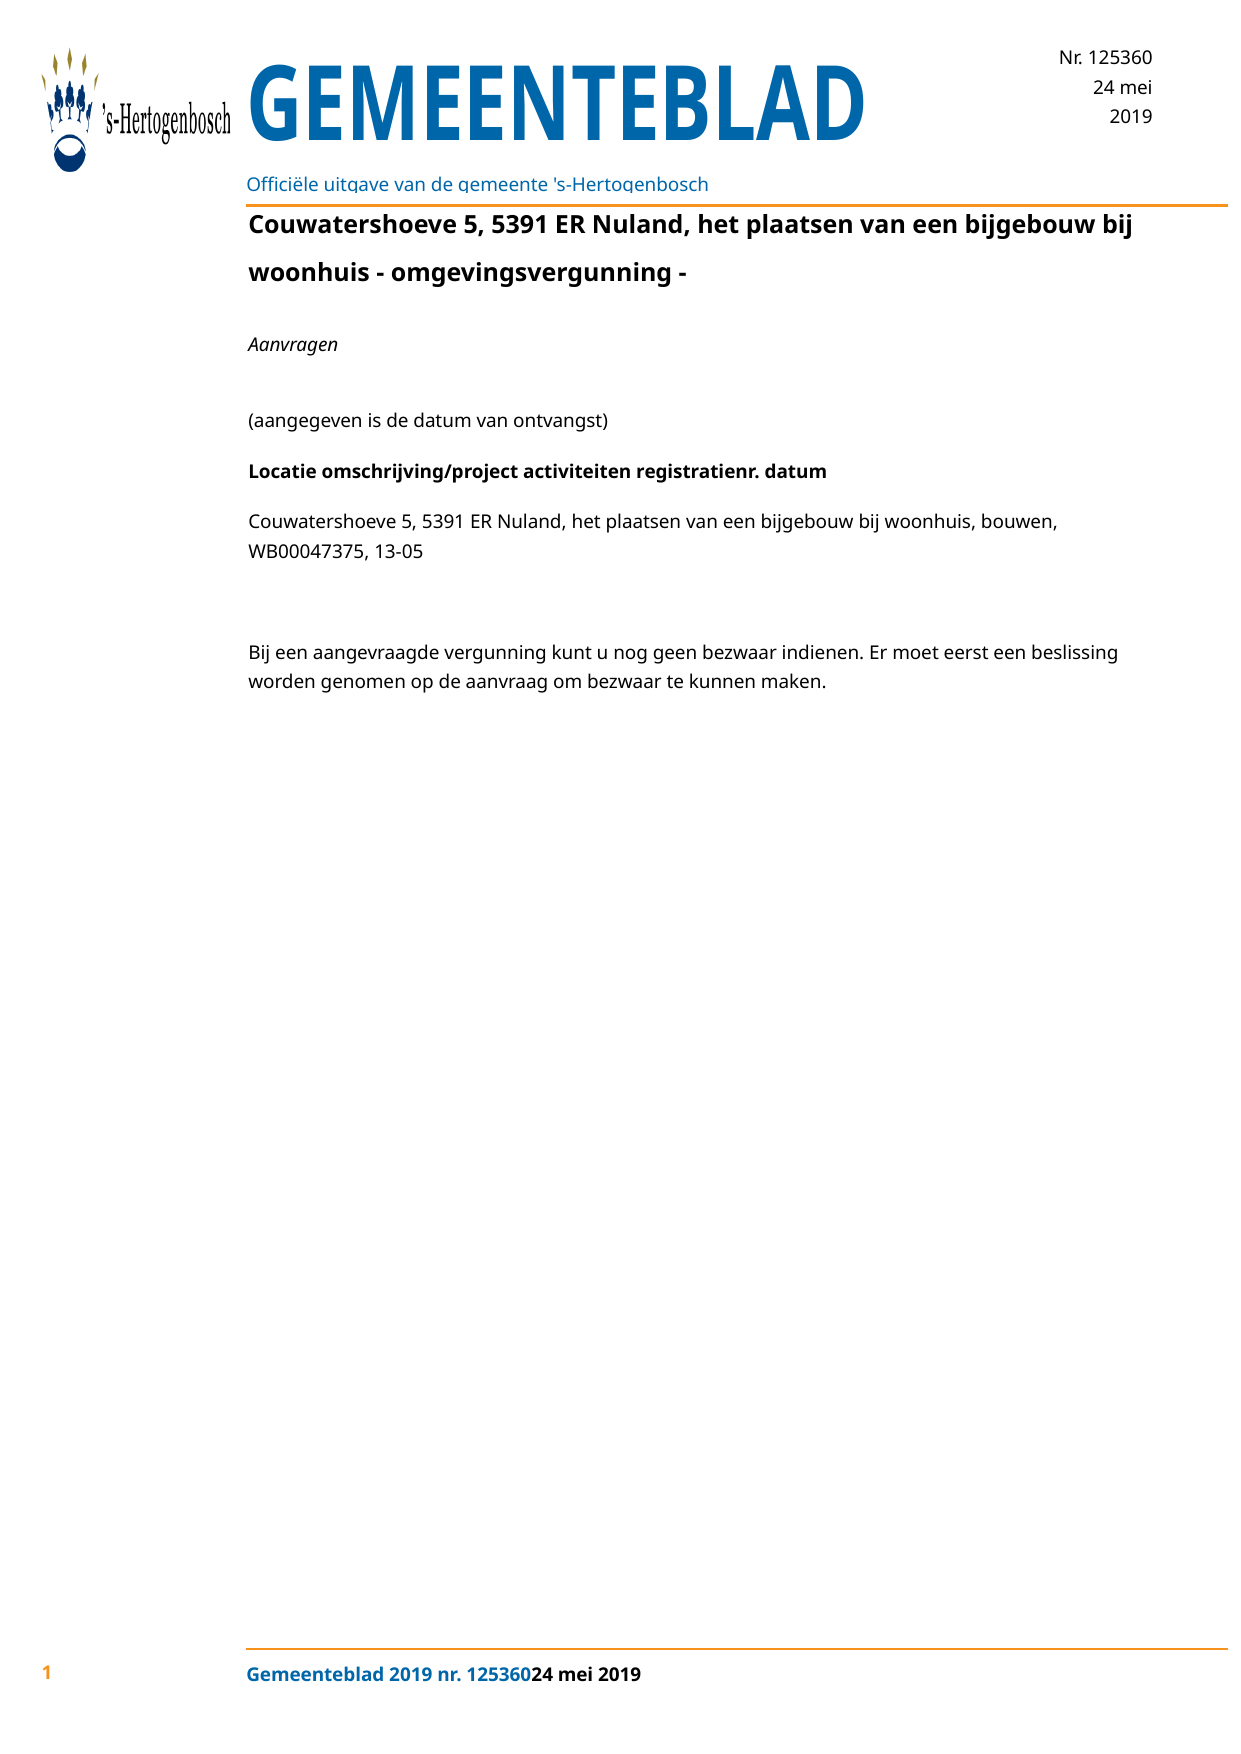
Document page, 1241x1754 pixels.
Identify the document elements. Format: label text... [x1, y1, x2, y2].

text (aangegeven is de datum van ontvangst) [248, 408, 1152, 433]
text Locatie omschrijving/project activiteiten registratienr. datum [248, 458, 1152, 484]
text Couwatershoeve 5, 5391 ER Nuland, het plaatsen van een bijgebouw bij woonhuis, bouwen, WB00047375, 13-05 [248, 508, 1152, 564]
text Bij een aangevraagde vergunning kunt u nog geen bezwaar indienen. Er moet eerst een beslissing worden genomen op de aanvraag om bezwaar te kunnen maken. [248, 639, 1152, 694]
text Aanvragen [248, 331, 1152, 357]
text Couwatershoeve 5, 5391 ER Nuland, het plaatsen van een bijgebouw bij woonhuis - omgevingsvergunning - [248, 207, 1152, 288]
picture [41, 47, 231, 172]
